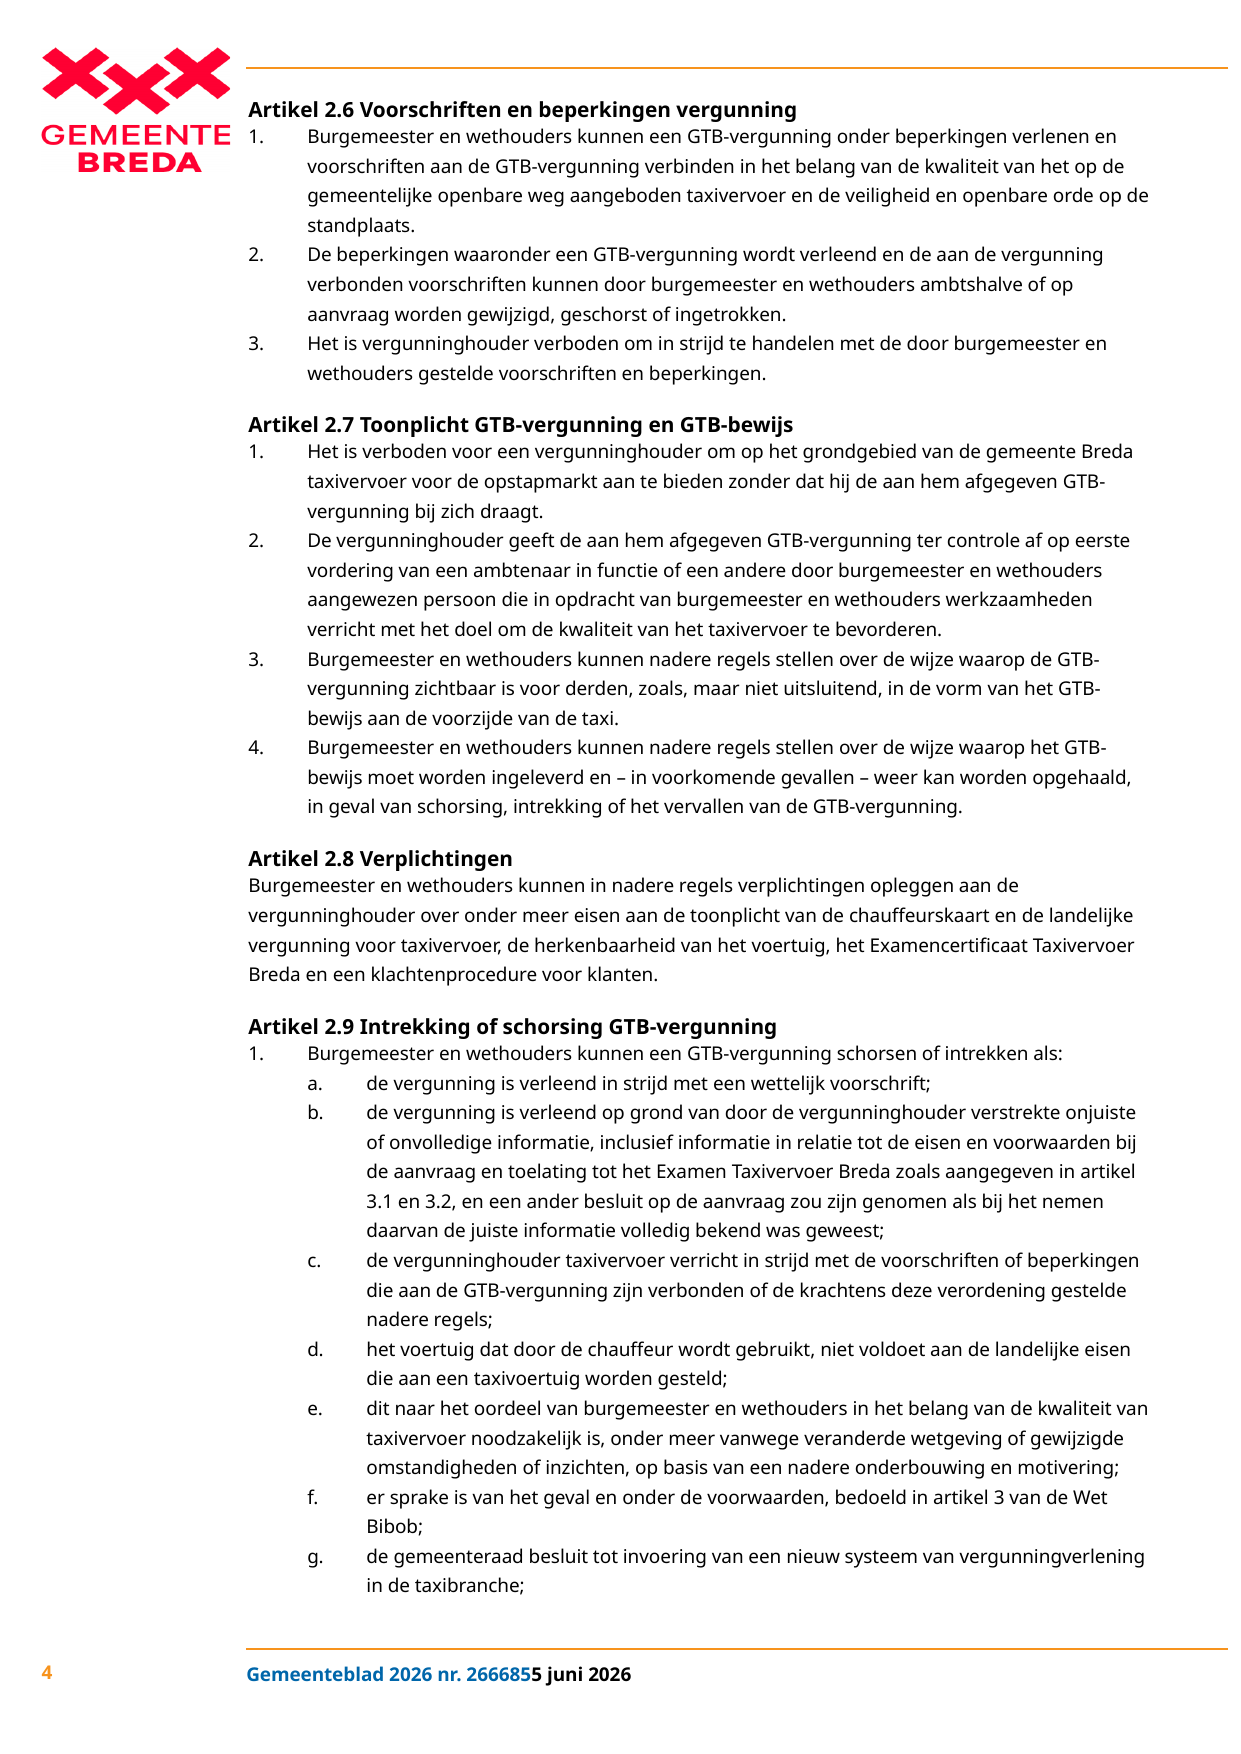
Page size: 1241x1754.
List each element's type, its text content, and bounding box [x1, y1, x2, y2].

list Burgemeester en wethouders kunnen nadere regels stellen over de wijze waarop de GTB-vergunning zichtbaar is voor derden, zoals, maar niet uitsluitend, in de vorm van het GTB-bewijs aan de voorzijde van de taxi. [248, 646, 1152, 731]
list de vergunninghouder taxivervoer verricht in strijd met de voorschriften of beperkingen die aan de GTB-vergunning zijn verbonden of de krachtens deze verordening gestelde nadere regels; [307, 1247, 1152, 1332]
text Burgemeester en wethouders kunnen in nadere regels verplichtingen opleggen aan de vergunninghouder over onder meer eisen aan de toonplicht van de chauffeurskaart en de landelijke vergunning voor taxivervoer, de herkenbaarheid van het voertuig, het Examencertificaat Taxivervoer Breda en een klachtenprocedure voor klanten. [248, 873, 1152, 987]
list De beperkingen waaronder een GTB-vergunning wordt verleend en de aan de vergunning verbonden voorschriften kunnen door burgemeester en wethouders ambtshalve of op aanvraag worden gewijzigd, geschorst of ingetrokken. [248, 242, 1152, 326]
list De vergunninghouder geeft de aan hem afgegeven GTB-vergunning ter controle af op eerste vordering van een ambtenaar in functie of een andere door burgemeester en wethouders aangewezen persoon die in opdracht van burgemeester en wethouders werkzaamheden verricht met het doel om de kwaliteit van het taxivervoer te bevorderen. [248, 527, 1152, 642]
text Artikel 2.9 Intrekking of schorsing GTB-vergunning [248, 1012, 1152, 1040]
list Het is verboden voor een vergunninghouder om op het grondgebied van de gemeente Breda taxivervoer voor de opstapmarkt aan te bieden zonder dat hij de aan hem afgegeven GTB-vergunning bij zich draagt. [248, 439, 1152, 524]
text Artikel 2.7 Toonplicht GTB-vergunning en GTB-bewijs [248, 410, 1152, 439]
text Artikel 2.6 Voorschriften en beperkingen vergunning [248, 95, 1152, 123]
picture [41, 47, 231, 172]
list de vergunning is verleend in strijd met een wettelijk voorschrift; [307, 1070, 1152, 1096]
list Burgemeester en wethouders kunnen een GTB-vergunning onder beperkingen verlenen en voorschriften aan de GTB-vergunning verbinden in het belang van de kwaliteit van het op de gemeentelijke openbare weg aangeboden taxivervoer en de veiligheid en openbare orde op de standplaats. [248, 123, 1152, 238]
list de gemeenteraad besluit tot invoering van een nieuw systeem van vergunningverlening in de taxibranche; [307, 1543, 1152, 1598]
list het voertuig dat door de chauffeur wordt gebruikt, niet voldoet aan de landelijke eisen die aan een taxivoertuig worden gesteld; [307, 1336, 1152, 1391]
text Artikel 2.8 Verplichtingen [248, 844, 1152, 873]
list Burgemeester en wethouders kunnen nadere regels stellen over de wijze waarop het GTB-bewijs moet worden ingeleverd en – in voorkomende gevallen – weer kan worden opgehaald, in geval van schorsing, intrekking of het vervallen van de GTB-vergunning. [248, 734, 1152, 819]
list dit naar het oordeel van burgemeester en wethouders in het belang van de kwaliteit van taxivervoer noodzakelijk is, onder meer vanwege veranderde wetgeving of gewijzigde omstandigheden of inzichten, op basis van een nadere onderbouwing en motivering; [307, 1395, 1152, 1480]
list Het is vergunninghouder verboden om in strijd te handelen met de door burgemeester en wethouders gestelde voorschriften en beperkingen. [248, 330, 1152, 386]
list er sprake is van het geval en onder de voorwaarden, bedoeld in artikel 3 van de Wet Bibob; [307, 1484, 1152, 1539]
list de vergunning is verleend op grond van door de vergunninghouder verstrekte onjuiste of onvolledige informatie, inclusief informatie in relatie tot de eisen en voorwaarden bij de aanvraag en toelating tot het Examen Taxivervoer Breda zoals aangegeven in artikel 3.1 en 3.2, en een ander besluit op de aanvraag zou zijn genomen als bij het nemen daarvan de juiste informatie volledig bekend was geweest; [307, 1099, 1152, 1243]
list Burgemeester en wethouders kunnen een GTB-vergunning schorsen of intrekken als: [248, 1040, 1152, 1066]
